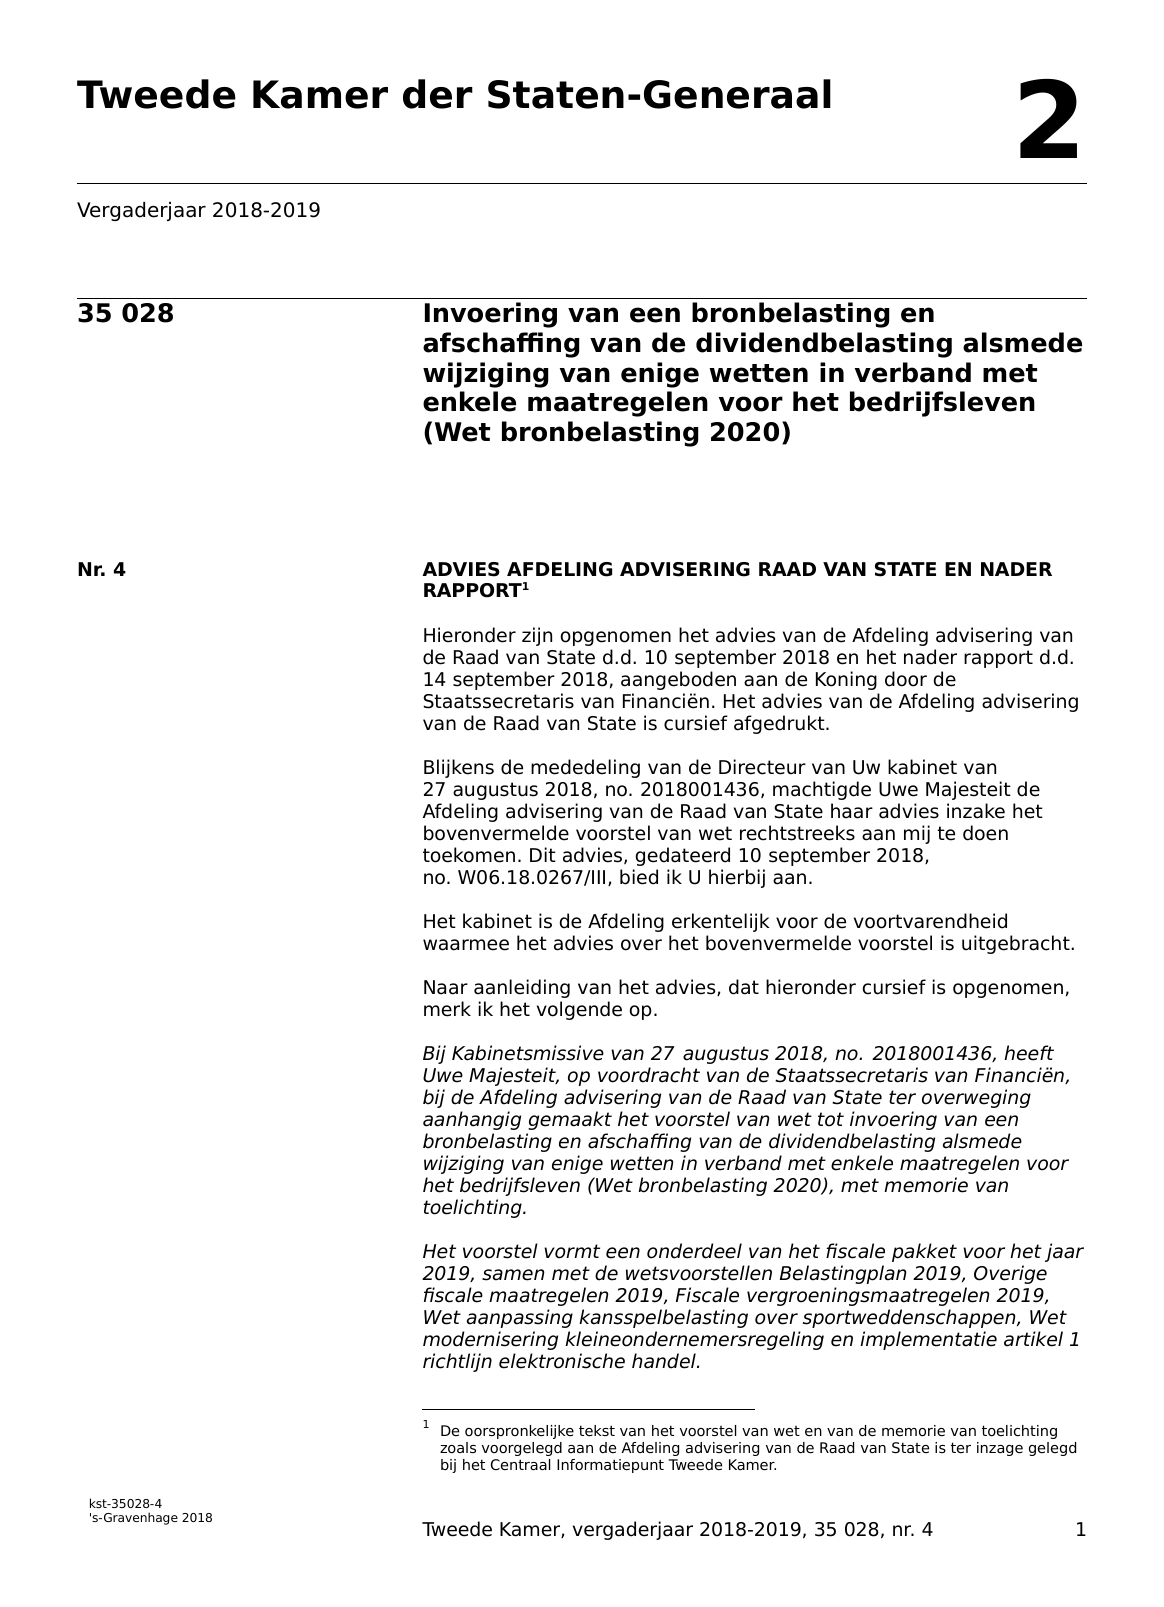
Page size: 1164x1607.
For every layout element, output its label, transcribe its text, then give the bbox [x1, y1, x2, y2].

text Het kabinet is de Afdeling erkentelijk voor de voortvarendheid waarmee het advies over het bovenvermelde voorstel is uitgebracht. [422, 911, 1087, 955]
text De oorspronkelijke tekst van het voorstel van wet en van de memorie van toelichting zoals voorgelegd aan de Afdeling advisering van de Raad van State is ter inzage gelegd bij het Centraal Informatiepunt Tweede Kamer. [422, 1418, 1087, 1474]
text Naar aanleiding van het advies, dat hieronder cursief is opgenomen, merk ik het volgende op. [422, 977, 1087, 1021]
text kst-35028-4 [88, 1497, 323, 1511]
text Hieronder zijn opgenomen het advies van de Afdeling advisering van de Raad van State d.d. 10 september 2018 en het nader rapport d.d. 14 september 2018, aangeboden aan de Koning door de Staatssecretaris van Financiën. Het advies van de Afdeling advisering van de Raad van State is cursief afgedrukt. [422, 624, 1087, 734]
text Het voorstel vormt een onderdeel van het fiscale pakket voor het jaar 2019, samen met de wetsvoorstellen Belastingplan 2019, Overige fiscale maatregelen 2019, Fiscale vergroeningsmaatregelen 2019, Wet aanpassing kansspelbelasting over sportweddenschappen, Wet modernisering kleineondernemersregeling en implementatie artikel 1 richtlijn elektronische handel. [422, 1241, 1087, 1373]
text Bij Kabinetsmissive van 27 augustus 2018, no. 2018001436, heeft Uwe Majesteit, op voordracht van de Staatssecretaris van Financiën, bij de Afdeling advisering van de Raad van State ter overweging aanhangig gemaakt het voorstel van wet tot invoering van een bronbelasting en afschaffing van de dividendbelasting alsmede wijziging van enige wetten in verband met enkele maatregelen voor het bedrijfsleven (Wet bronbelasting 2020), met memorie van toelichting. [422, 1043, 1087, 1219]
subtitle 35 028 Invoering van een bronbelasting en afschaffing van de dividendbelasting alsmede wijziging van enige wetten in verband met enkele maatregelen voor het bedrijfsleven (Wet bronbelasting 2020) [77, 299, 1087, 447]
table_cell Vergaderjaar 2018-2019 [77, 184, 1087, 298]
text 's-Gravenhage 2018 [88, 1511, 323, 1525]
text Blijkens de mededeling van de Directeur van Uw kabinet van 27 augustus 2018, no. 2018001436, machtigde Uwe Majesteit de Afdeling advisering van de Raad van State haar advies inzake het bovenvermelde voorstel van wet rechtstreeks aan mij te doen toekomen. Dit advies, gedateerd 10 september 2018, no. W06.18.0267/III, bied ik U hierbij aan. [422, 757, 1087, 888]
table_header 2 [886, 59, 1087, 183]
subtitle Nr. 4 ADVIES AFDELING ADVISERING RAAD VAN STATE EN NADER RAPPORT [77, 558, 1087, 602]
table_header Tweede Kamer der Staten-Generaal [77, 59, 886, 183]
